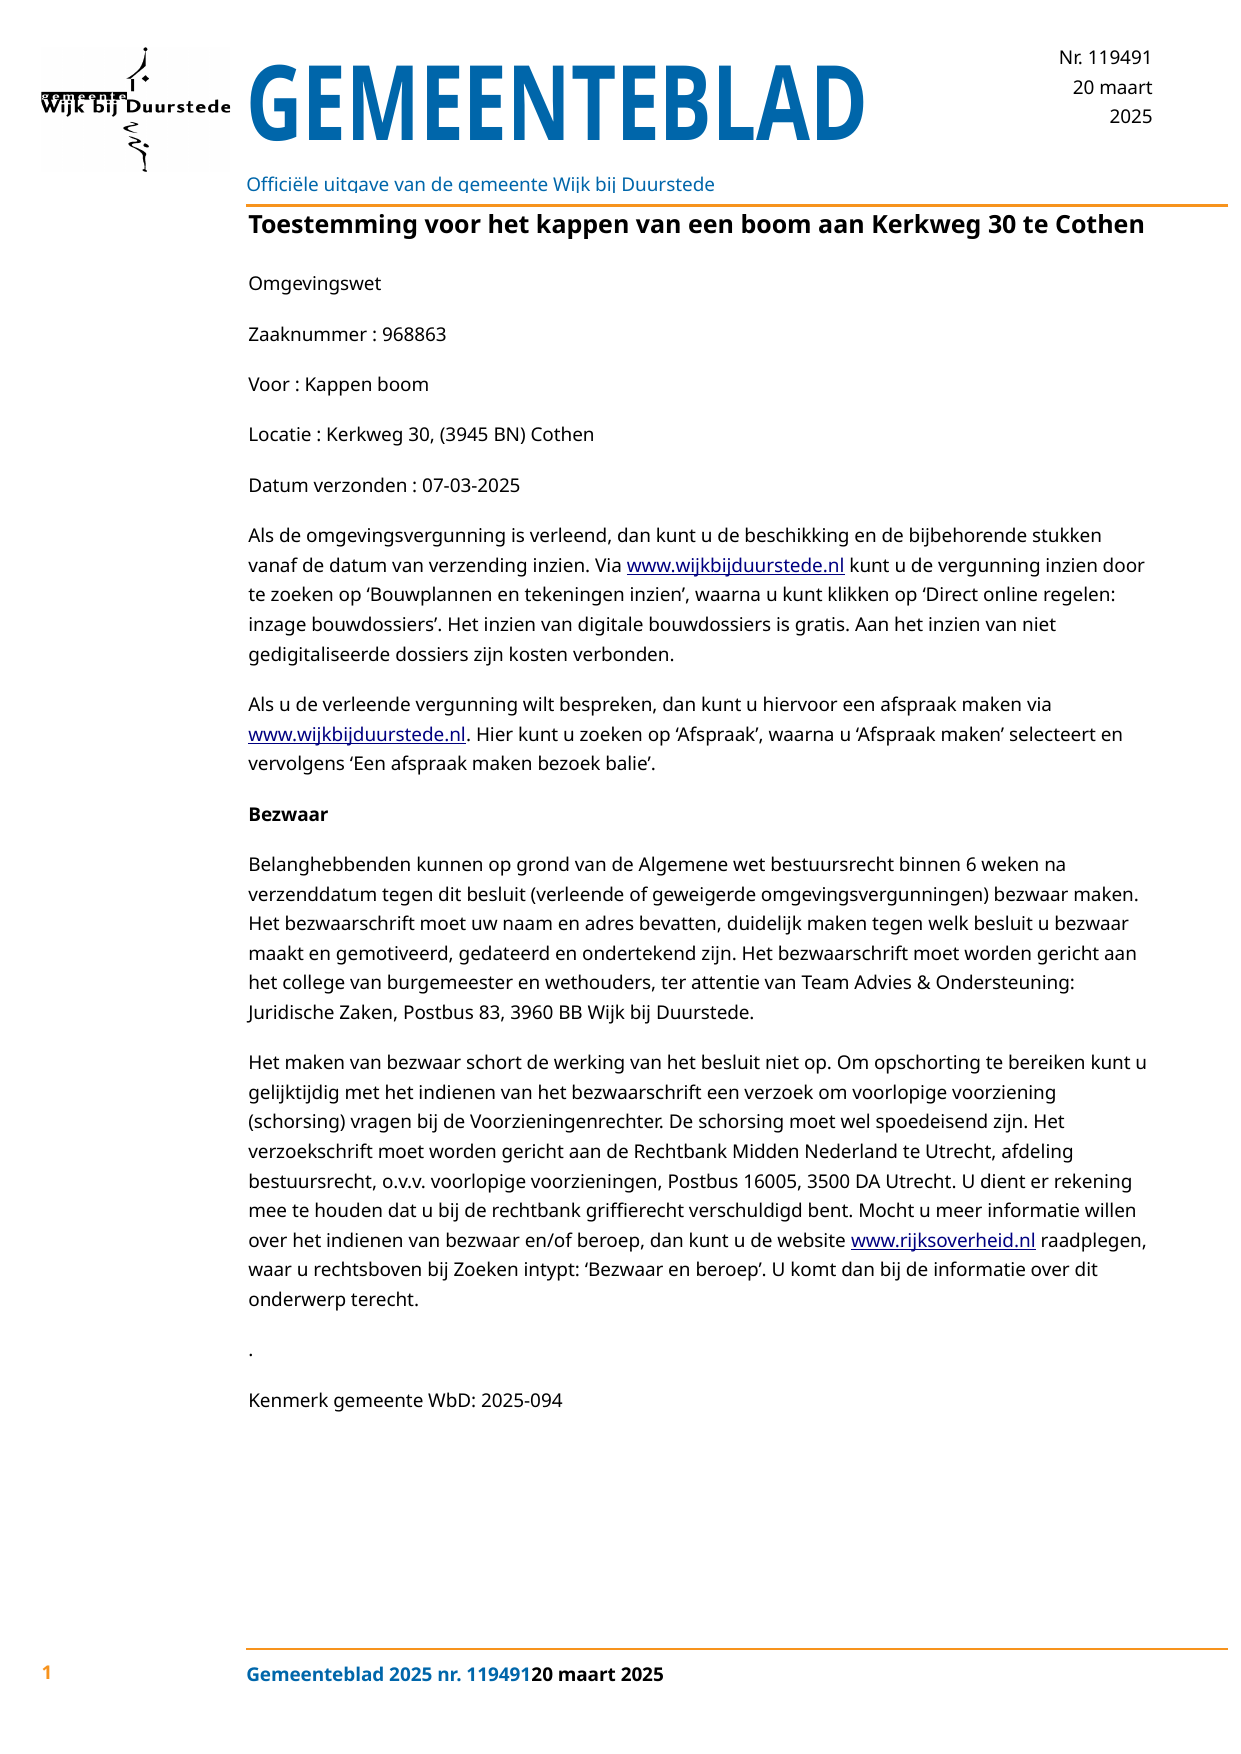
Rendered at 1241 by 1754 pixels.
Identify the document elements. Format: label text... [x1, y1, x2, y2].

text Als u de verleende vergunning wilt bespreken, dan kunt u hiervoor een afspraak maken via www.wijkbijduurstede.nl. Hier kunt u zoeken op ‘Afspraak’, waarna u ‘Afspraak maken’ selecteert en vervolgens ‘Een afspraak maken bezoek balie’. [248, 691, 1152, 776]
text . [248, 1337, 1152, 1362]
picture [41, 47, 231, 172]
text Omgevingswet [248, 270, 1152, 296]
text Zaaknummer : 968863 [248, 321, 1152, 346]
text Kenmerk gemeente WbD: 2025-094 [248, 1387, 1152, 1413]
text Belanghebbenden kunnen op grond van de Algemene wet bestuursrecht binnen 6 weken na verzenddatum tegen dit besluit (verleende of geweigerde omgevingsvergunningen) bezwaar maken. Het bezwaarschrift moet uw naam en adres bevatten, duidelijk maken tegen welk besluit u bezwaar maakt en gemotiveerd, gedateerd en ondertekend zijn. Het bezwaarschrift moet worden gericht aan het college van burgemeester en wethouders, ter attentie van Team Advies & Ondersteuning: Juridische Zaken, Postbus 83, 3960 BB Wijk bij Duurstede. [248, 851, 1152, 1025]
text Bezwaar [248, 801, 1152, 826]
text Datum verzonden : 07-03-2025 [248, 472, 1152, 498]
text Het maken van bezwaar schort de werking van het besluit niet op. Om opschorting te bereiken kunt u gelijktijdig met het indienen van het bezwaarschrift een verzoek om voorlopige voorziening (schorsing) vragen bij de Voorzieningenrechter. De schorsing moet wel spoedeisend zijn. Het verzoekschrift moet worden gericht aan de Rechtbank Midden Nederland te Utrecht, afdeling bestuursrecht, o.v.v. voorlopige voorzieningen, Postbus 16005, 3500 DA Utrecht. U dient er rekening mee te houden dat u bij de rechtbank griffierecht verschuldigd bent. Mocht u meer informatie willen over het indienen van bezwaar en/of beroep, dan kunt u de website www.rijksoverheid.nl raadplegen, waar u rechtsboven bij Zoeken intypt: ‘Bezwaar en beroep’. U komt dan bij de informatie over dit onderwerp terecht. [248, 1049, 1152, 1312]
text Locatie : Kerkweg 30, (3945 BN) Cothen [248, 422, 1152, 447]
text Als de omgevingsvergunning is verleend, dan kunt u de beschikking en de bijbehorende stukken vanaf de datum van verzending inzien. Via www.wijkbijduurstede.nl kunt u de vergunning inzien door te zoeken op ‘Bouwplannen en tekeningen inzien’, waarna u kunt klikken op ‘Direct online regelen: inzage bouwdossiers’. Het inzien van digitale bouwdossiers is gratis. Aan het inzien van niet gedigitaliseerde dossiers zijn kosten verbonden. [248, 522, 1152, 666]
text Toestemming voor het kappen van een boom aan Kerkweg 30 te Cothen [248, 207, 1152, 241]
text Voor : Kappen boom [248, 371, 1152, 397]
